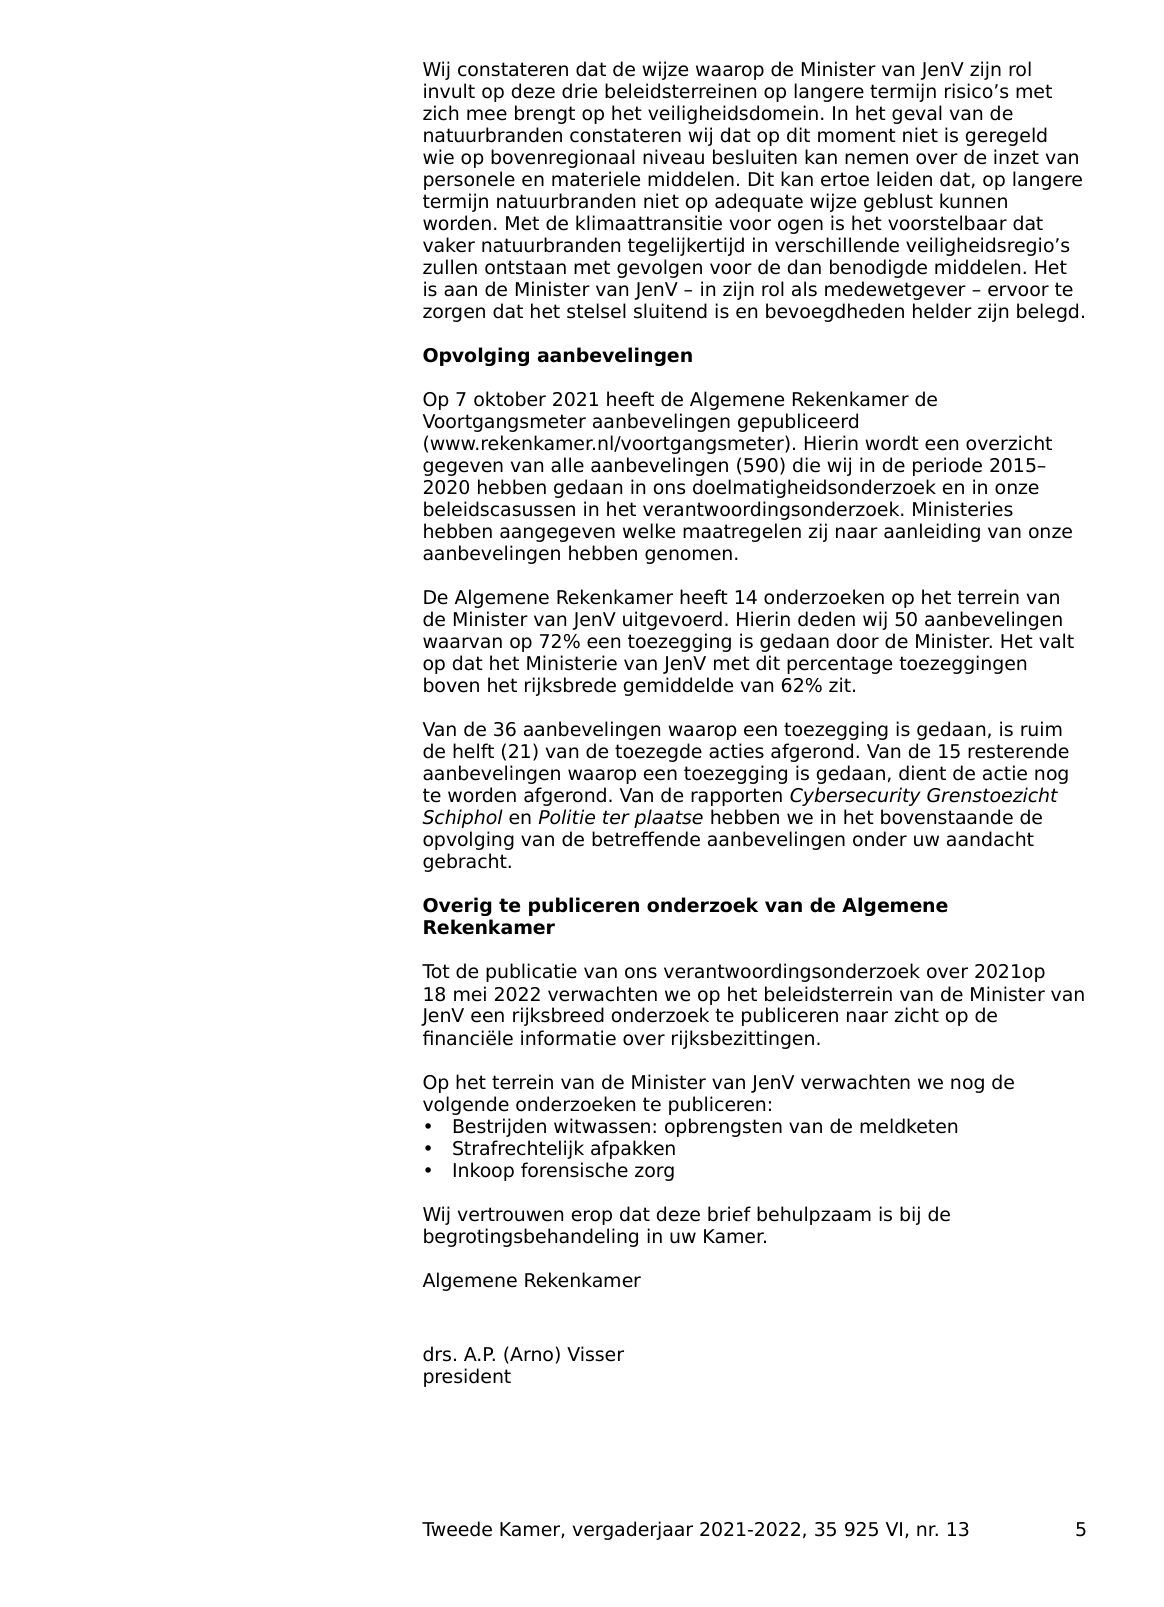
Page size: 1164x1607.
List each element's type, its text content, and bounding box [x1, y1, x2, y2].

text Algemene Rekenkamer [422, 1270, 1087, 1292]
text • Inkoop forensische zorg [422, 1159, 1087, 1181]
text De Algemene Rekenkamer heeft 14 onderzoeken op het terrein van de Minister van JenV uitgevoerd. Hierin deden wij 50 aanbevelingen waarvan op 72% een toezegging is gedaan door de Minister. Het valt op dat het Ministerie van JenV met dit percentage toezeggingen boven het rijksbrede gemiddelde van 62% zit. [422, 587, 1087, 697]
text Wij constateren dat de wijze waarop de Minister van JenV zijn rol invult op deze drie beleidsterreinen op langere termijn risico’s met zich mee brengt op het veiligheidsdomein. In het geval van de natuurbranden constateren wij dat op dit moment niet is geregeld wie op bovenregionaal niveau besluiten kan nemen over de inzet van personele en materiele middelen. Dit kan ertoe leiden dat, op langere termijn natuurbranden niet op adequate wijze geblust kunnen worden. Met de klimaattransitie voor ogen is het voorstelbaar dat vaker natuurbranden tegelijkertijd in verschillende veiligheidsregio’s zullen ontstaan met gevolgen voor de dan benodigde middelen. Het is aan de Minister van JenV – in zijn rol als medewetgever – ervoor te zorgen dat het stelsel sluitend is en bevoegdheden helder zijn belegd. [422, 59, 1087, 323]
subtitle Opvolging aanbevelingen [422, 345, 1087, 367]
text drs. A.P. (Arno) Visser president [422, 1322, 1087, 1388]
text Op 7 oktober 2021 heeft de Algemene Rekenkamer de Voortgangsmeter aanbevelingen gepubliceerd (www.rekenkamer.nl/voortgangsmeter). Hierin wordt een overzicht gegeven van alle aanbevelingen (590) die wij in de periode 2015–2020 hebben gedaan in ons doelmatigheidsonderzoek en in onze beleidscasussen in het verantwoordingsonderzoek. Ministeries hebben aangegeven welke maatregelen zij naar aanleiding van onze aanbevelingen hebben genomen. [422, 389, 1087, 565]
text Van de 36 aanbevelingen waarop een toezegging is gedaan, is ruim de helft (21) van de toezegde acties afgerond. Van de 15 resterende aanbevelingen waarop een toezegging is gedaan, dient de actie nog te worden afgerond. Van de rapporten Cybersecurity Grenstoezicht Schiphol en Politie ter plaatse hebben we in het bovenstaande de opvolging van de betreffende aanbevelingen onder uw aandacht gebracht. [422, 719, 1087, 873]
text Op het terrein van de Minister van JenV verwachten we nog de volgende onderzoeken te publiceren: [422, 1072, 1087, 1116]
text • Strafrechtelijk afpakken [422, 1137, 1087, 1159]
text • Bestrijden witwassen: opbrengsten van de meldketen [422, 1116, 1087, 1137]
text Wij vertrouwen erop dat deze brief behulpzaam is bij de begrotingsbehandeling in uw Kamer. [422, 1204, 1087, 1248]
subtitle Overig te publiceren onderzoek van de Algemene Rekenkamer [422, 895, 1087, 939]
text Tot de publicatie van ons verantwoordingsonderzoek over 2021op 18 mei 2022 verwachten we op het beleidsterrein van de Minister van JenV een rijksbreed onderzoek te publiceren naar zicht op de financiële informatie over rijksbezittingen. [422, 961, 1087, 1049]
